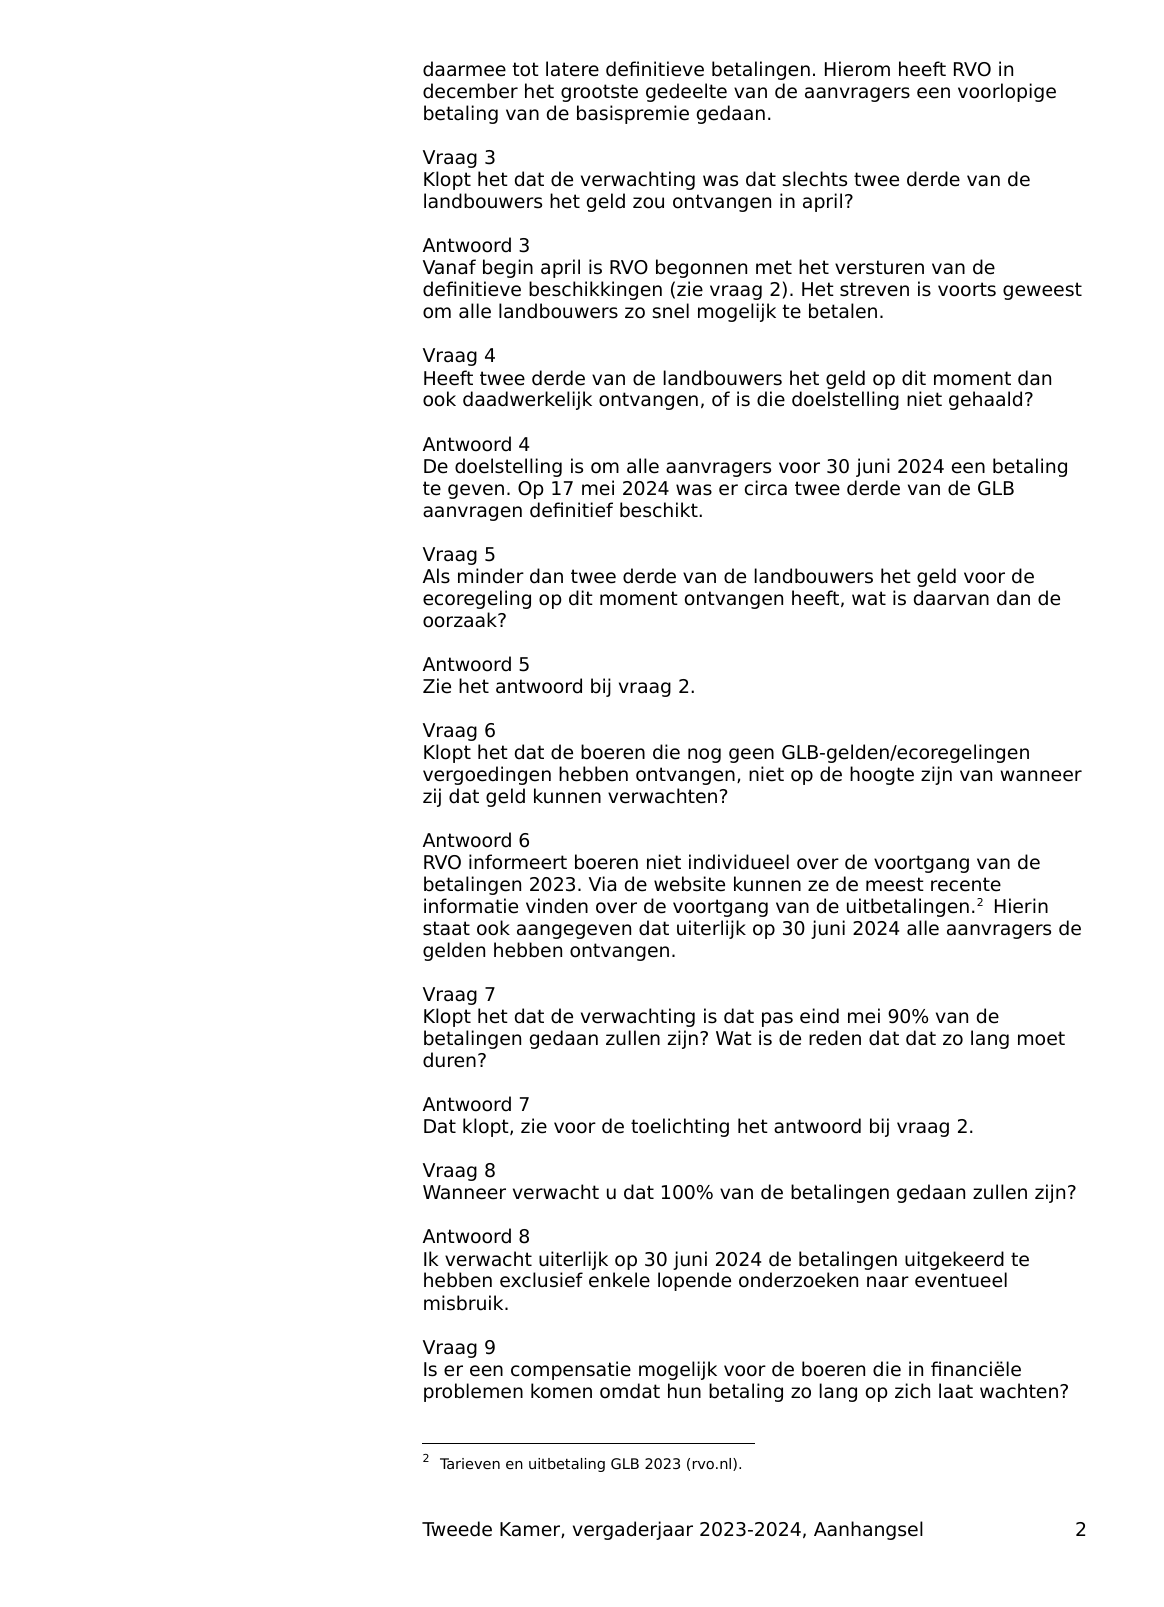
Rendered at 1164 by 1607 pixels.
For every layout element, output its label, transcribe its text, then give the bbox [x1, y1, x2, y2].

text Antwoord 5 [422, 654, 1087, 676]
text Vraag 9 [422, 1337, 1087, 1358]
text Vraag 7 [422, 984, 1087, 1006]
text De doelstelling is om alle aanvragers voor 30 juni 2024 een betaling te geven. Op 17 mei 2024 was er circa twee derde van de GLB aanvragen definitief beschikt. [422, 456, 1087, 521]
text Antwoord 6 [422, 830, 1087, 852]
text Klopt het dat de verwachting was dat slechts twee derde van de landbouwers het geld zou ontvangen in april? [422, 169, 1087, 213]
text Is er een compensatie mogelijk voor de boeren die in financiële problemen komen omdat hun betaling zo lang op zich laat wachten? [422, 1358, 1087, 1402]
text Vraag 4 [422, 345, 1087, 367]
text Antwoord 7 [422, 1094, 1087, 1116]
text Antwoord 4 [422, 433, 1087, 456]
text Tarieven en uitbetaling GLB 2023 (rvo.nl). [422, 1452, 1087, 1474]
text Klopt het dat de verwachting is dat pas eind mei 90% van de betalingen gedaan zullen zijn? Wat is de reden dat dat zo lang moet duren? [422, 1006, 1087, 1072]
text RVO informeert boeren niet individueel over de voortgang van de betalingen 2023. Via de website kunnen ze de meest recente informatie vinden over de voortgang van de uitbetalingen. Hierin staat ook aangegeven dat uiterlijk op 30 juni 2024 alle aanvragers de gelden hebben ontvangen. [422, 852, 1087, 962]
text Vraag 6 [422, 720, 1087, 742]
text Klopt het dat de boeren die nog geen GLB-gelden/ecoregelingen vergoedingen hebben ontvangen, niet op de hoogte zijn van wanneer zij dat geld kunnen verwachten? [422, 742, 1087, 808]
text Antwoord 8 [422, 1226, 1087, 1248]
text daarmee tot latere definitieve betalingen. Hierom heeft RVO in december het grootste gedeelte van de aanvragers een voorlopige betaling van de basispremie gedaan. [422, 59, 1087, 125]
text Als minder dan twee derde van de landbouwers het geld voor de ecoregeling op dit moment ontvangen heeft, wat is daarvan dan de oorzaak? [422, 566, 1087, 632]
text Ik verwacht uiterlijk op 30 juni 2024 de betalingen uitgekeerd te hebben exclusief enkele lopende onderzoeken naar eventueel misbruik. [422, 1248, 1087, 1314]
text Vanaf begin april is RVO begonnen met het versturen van de definitieve beschikkingen (zie vraag 2). Het streven is voorts geweest om alle landbouwers zo snel mogelijk te betalen. [422, 257, 1087, 323]
text Vraag 3 [422, 147, 1087, 169]
text Vraag 5 [422, 544, 1087, 566]
text Zie het antwoord bij vraag 2. [422, 676, 1087, 698]
text Vraag 8 [422, 1160, 1087, 1182]
text Wanneer verwacht u dat 100% van de betalingen gedaan zullen zijn? [422, 1182, 1087, 1204]
text Dat klopt, zie voor de toelichting het antwoord bij vraag 2. [422, 1116, 1087, 1138]
text Antwoord 3 [422, 235, 1087, 257]
text Heeft twee derde van de landbouwers het geld op dit moment dan ook daadwerkelijk ontvangen, of is die doelstelling niet gehaald? [422, 367, 1087, 411]
